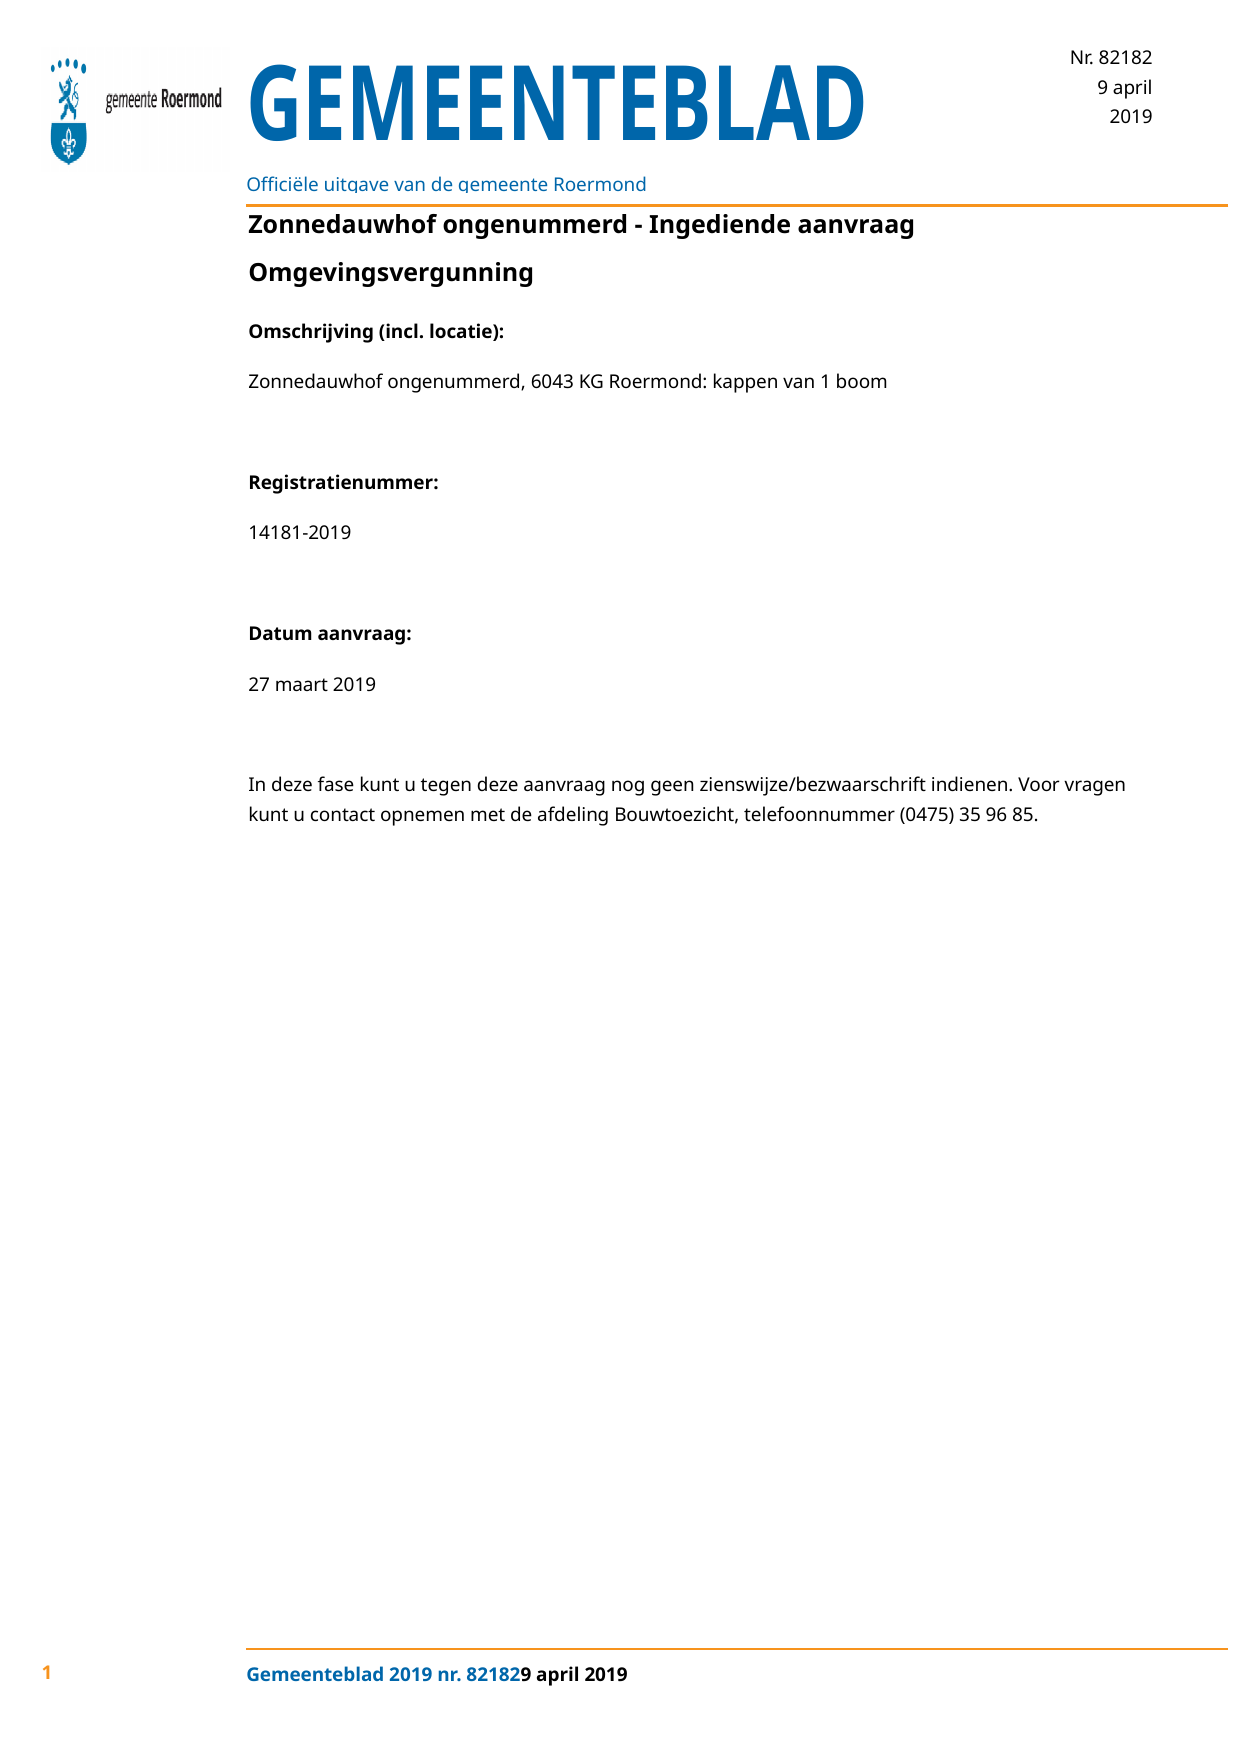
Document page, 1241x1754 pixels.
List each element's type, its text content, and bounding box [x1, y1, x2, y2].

text Registratienummer: [248, 469, 1152, 495]
text 14181-2019 [248, 519, 1152, 545]
text Zonnedauwhof ongenummerd, 6043 KG Roermond: kappen van 1 boom [248, 368, 1152, 394]
picture [41, 47, 231, 172]
text In deze fase kunt u tegen deze aanvraag nog geen zienswijze/bezwaarschrift indienen. Voor vragen kunt u contact opnemen met de afdeling Bouwtoezicht, telefoonnummer (0475) 35 96 85. [248, 772, 1152, 827]
text Omschrijving (incl. locatie): [248, 318, 1152, 344]
text Datum aanvraag: [248, 620, 1152, 646]
text 27 maart 2019 [248, 671, 1152, 697]
text Zonnedauwhof ongenummerd - Ingediende aanvraag Omgevingsvergunning [248, 207, 1152, 288]
